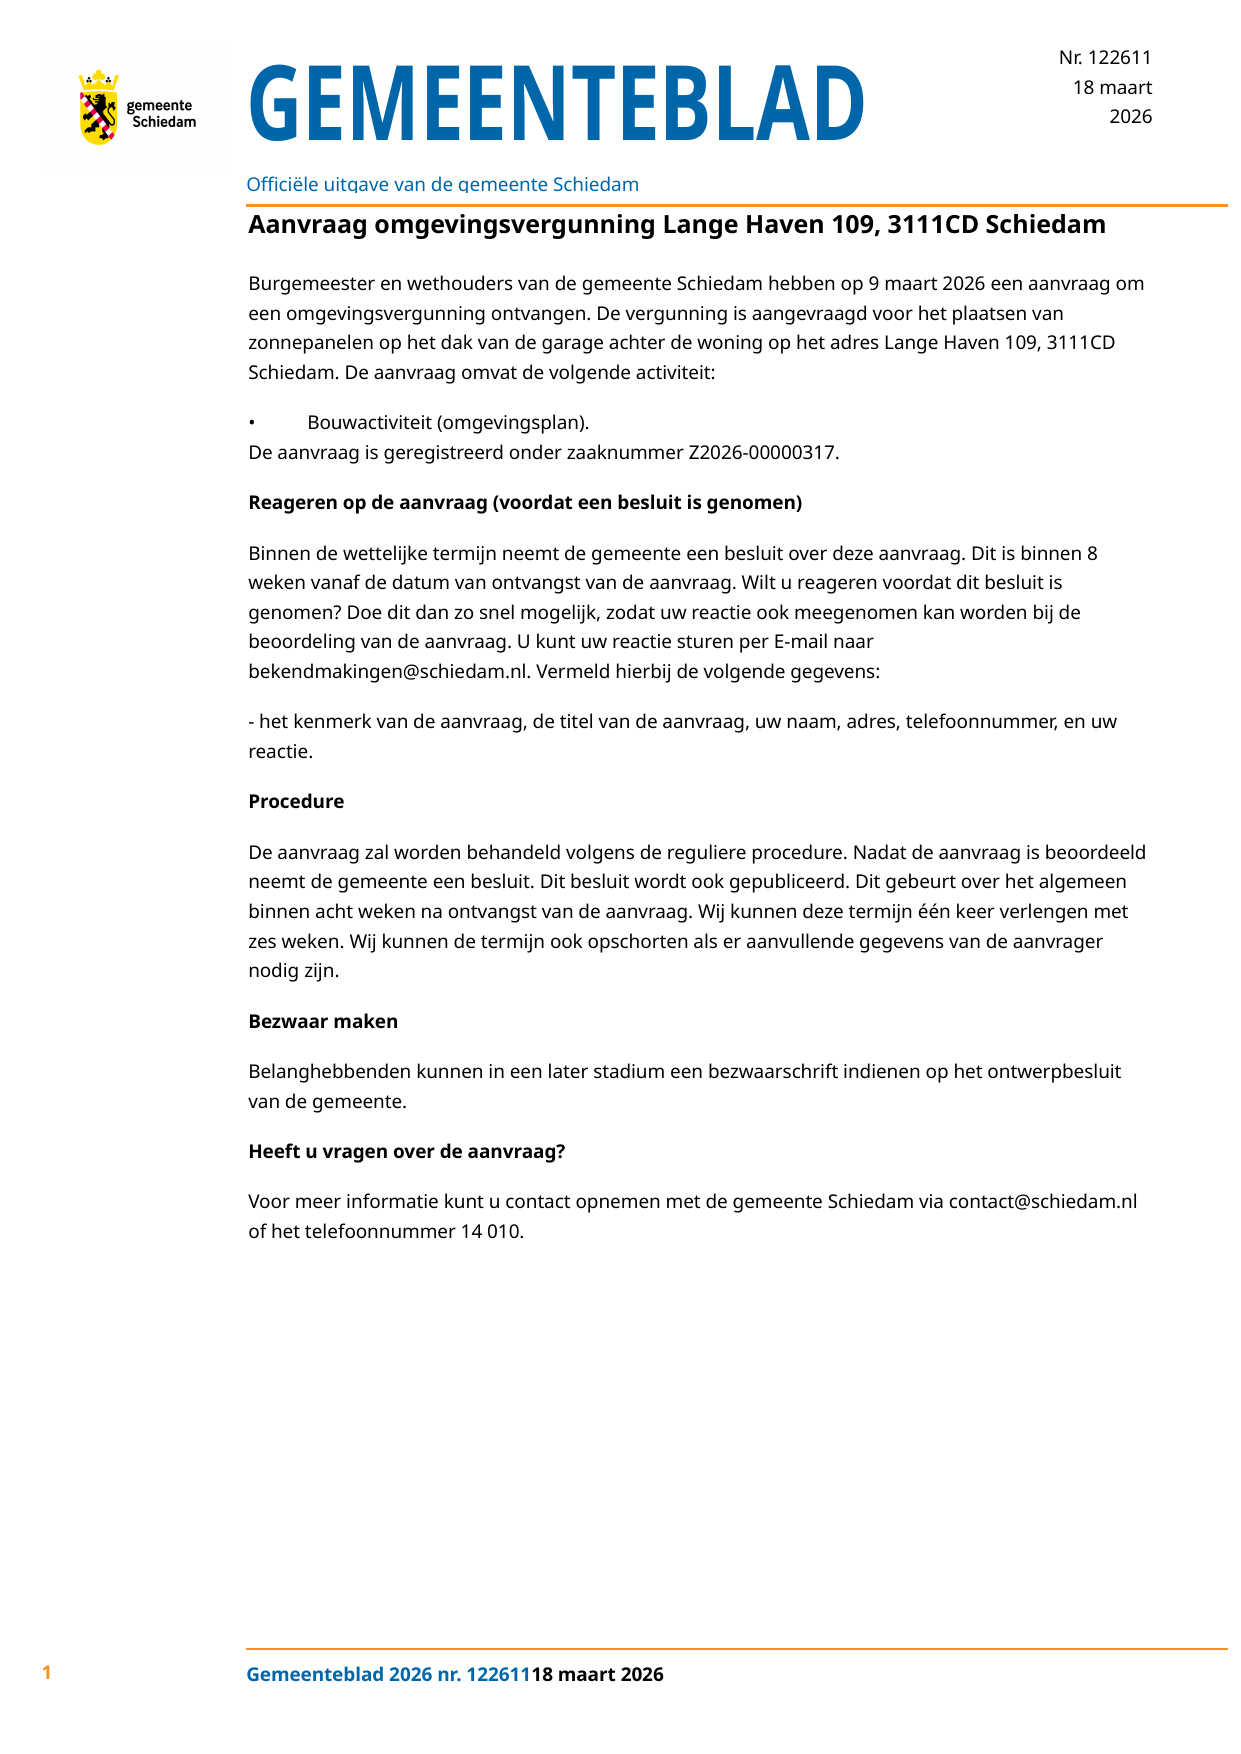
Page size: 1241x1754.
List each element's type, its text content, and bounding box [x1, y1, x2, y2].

text Voor meer informatie kunt u contact opnemen met de gemeente Schiedam via contact@schiedam.nl of het telefoonnummer 14 010. [248, 1189, 1152, 1244]
text Aanvraag omgevingsvergunning Lange Haven 109, 3111CD Schiedam [248, 207, 1152, 241]
text De aanvraag is geregistreerd onder zaaknummer Z2026-00000317. [248, 439, 1152, 465]
picture [41, 47, 231, 172]
text Procedure [248, 789, 1152, 814]
text Belanghebbenden kunnen in een later stadium een bezwaarschrift indienen op het ontwerpbesluit van de gemeente. [248, 1058, 1152, 1113]
text Heeft u vragen over de aanvraag? [248, 1138, 1152, 1164]
text Burgemeester en wethouders van de gemeente Schiedam hebben op 9 maart 2026 een aanvraag om een omgevingsvergunning ontvangen. De vergunning is aangevraagd voor het plaatsen van zonnepanelen op het dak van de garage achter de woning op het adres Lange Haven 109, 3111CD Schiedam. De aanvraag omvat de volgende activiteit: [248, 270, 1152, 385]
text Bezwaar maken [248, 1008, 1152, 1033]
text De aanvraag zal worden behandeld volgens de reguliere procedure. Nadat de aanvraag is beoordeeld neemt de gemeente een besluit. Dit besluit wordt ook gepubliceerd. Dit gebeurt over het algemeen binnen acht weken na ontvangst van de aanvraag. Wij kunnen deze termijn één keer verlengen met zes weken. Wij kunnen de termijn ook opschorten als er aanvullende gegevens van de aanvrager nodig zijn. [248, 839, 1152, 983]
text - het kenmerk van de aanvraag, de titel van de aanvraag, uw naam, adres, telefoonnummer, en uw reactie. [248, 709, 1152, 764]
text Reageren op de aanvraag (voordat een besluit is genomen) [248, 489, 1152, 515]
text Binnen de wettelijke termijn neemt de gemeente een besluit over deze aanvraag. Dit is binnen 8 weken vanaf de datum van ontvangst van de aanvraag. Wilt u reageren voordat dit besluit is genomen? Doe dit dan zo snel mogelijk, zodat uw reactie ook meegenomen kan worden bij de beoordeling van de aanvraag. U kunt uw reactie sturen per E-mail naar bekendmakingen@schiedam.nl. Vermeld hierbij de volgende gegevens: [248, 540, 1152, 684]
list Bouwactiviteit (omgevingsplan). [248, 409, 1152, 435]
